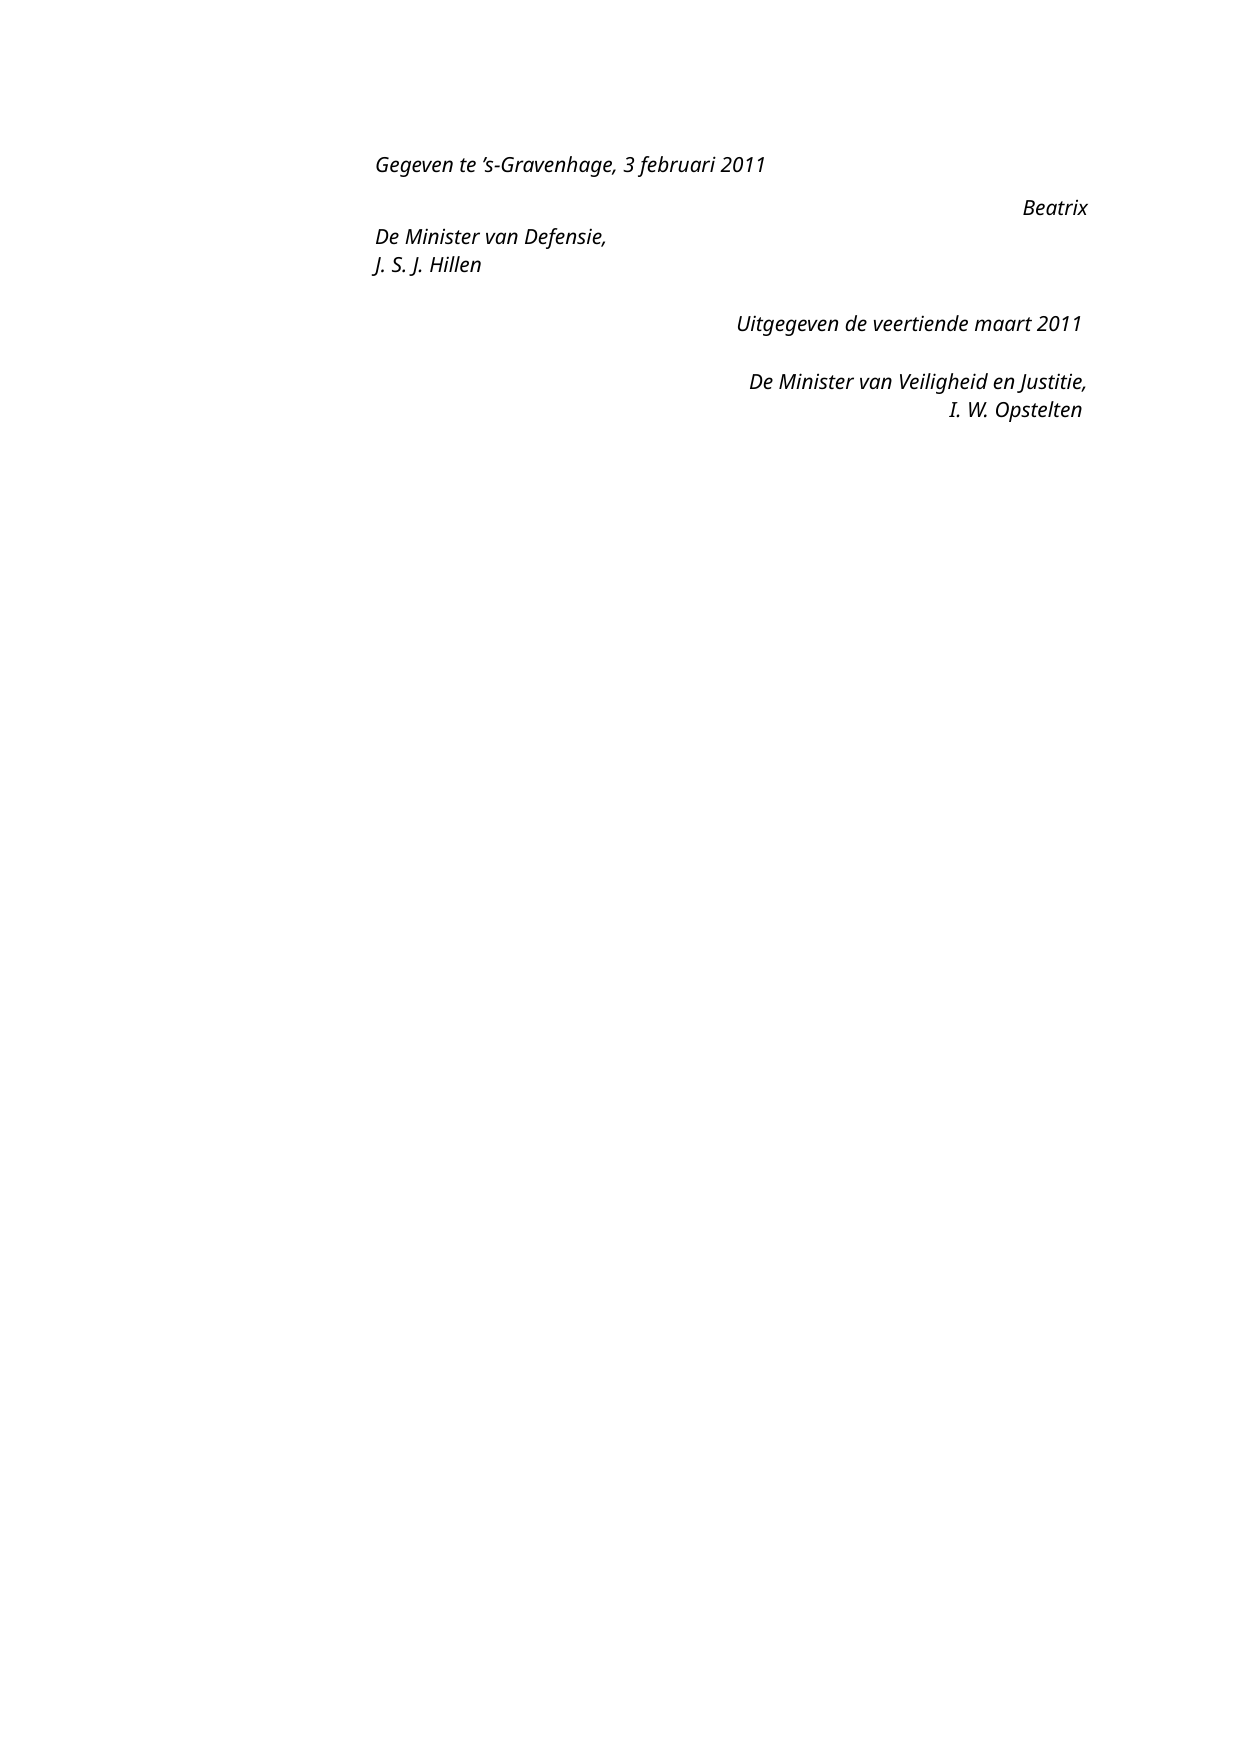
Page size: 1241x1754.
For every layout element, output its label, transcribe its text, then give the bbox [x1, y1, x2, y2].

text De Minister van Defensie, [375, 222, 1090, 250]
text Beatrix [375, 193, 1090, 222]
text I. W. Opstelten [375, 396, 1090, 424]
text Gegeven te ’s-Gravenhage, 3 februari 2011 [375, 150, 1090, 178]
text De Minister van Veiligheid en Justitie, [375, 367, 1090, 396]
text J. S. J. Hillen [375, 250, 1090, 279]
text Uitgegeven de veertiende maart 2011 [375, 309, 1090, 337]
